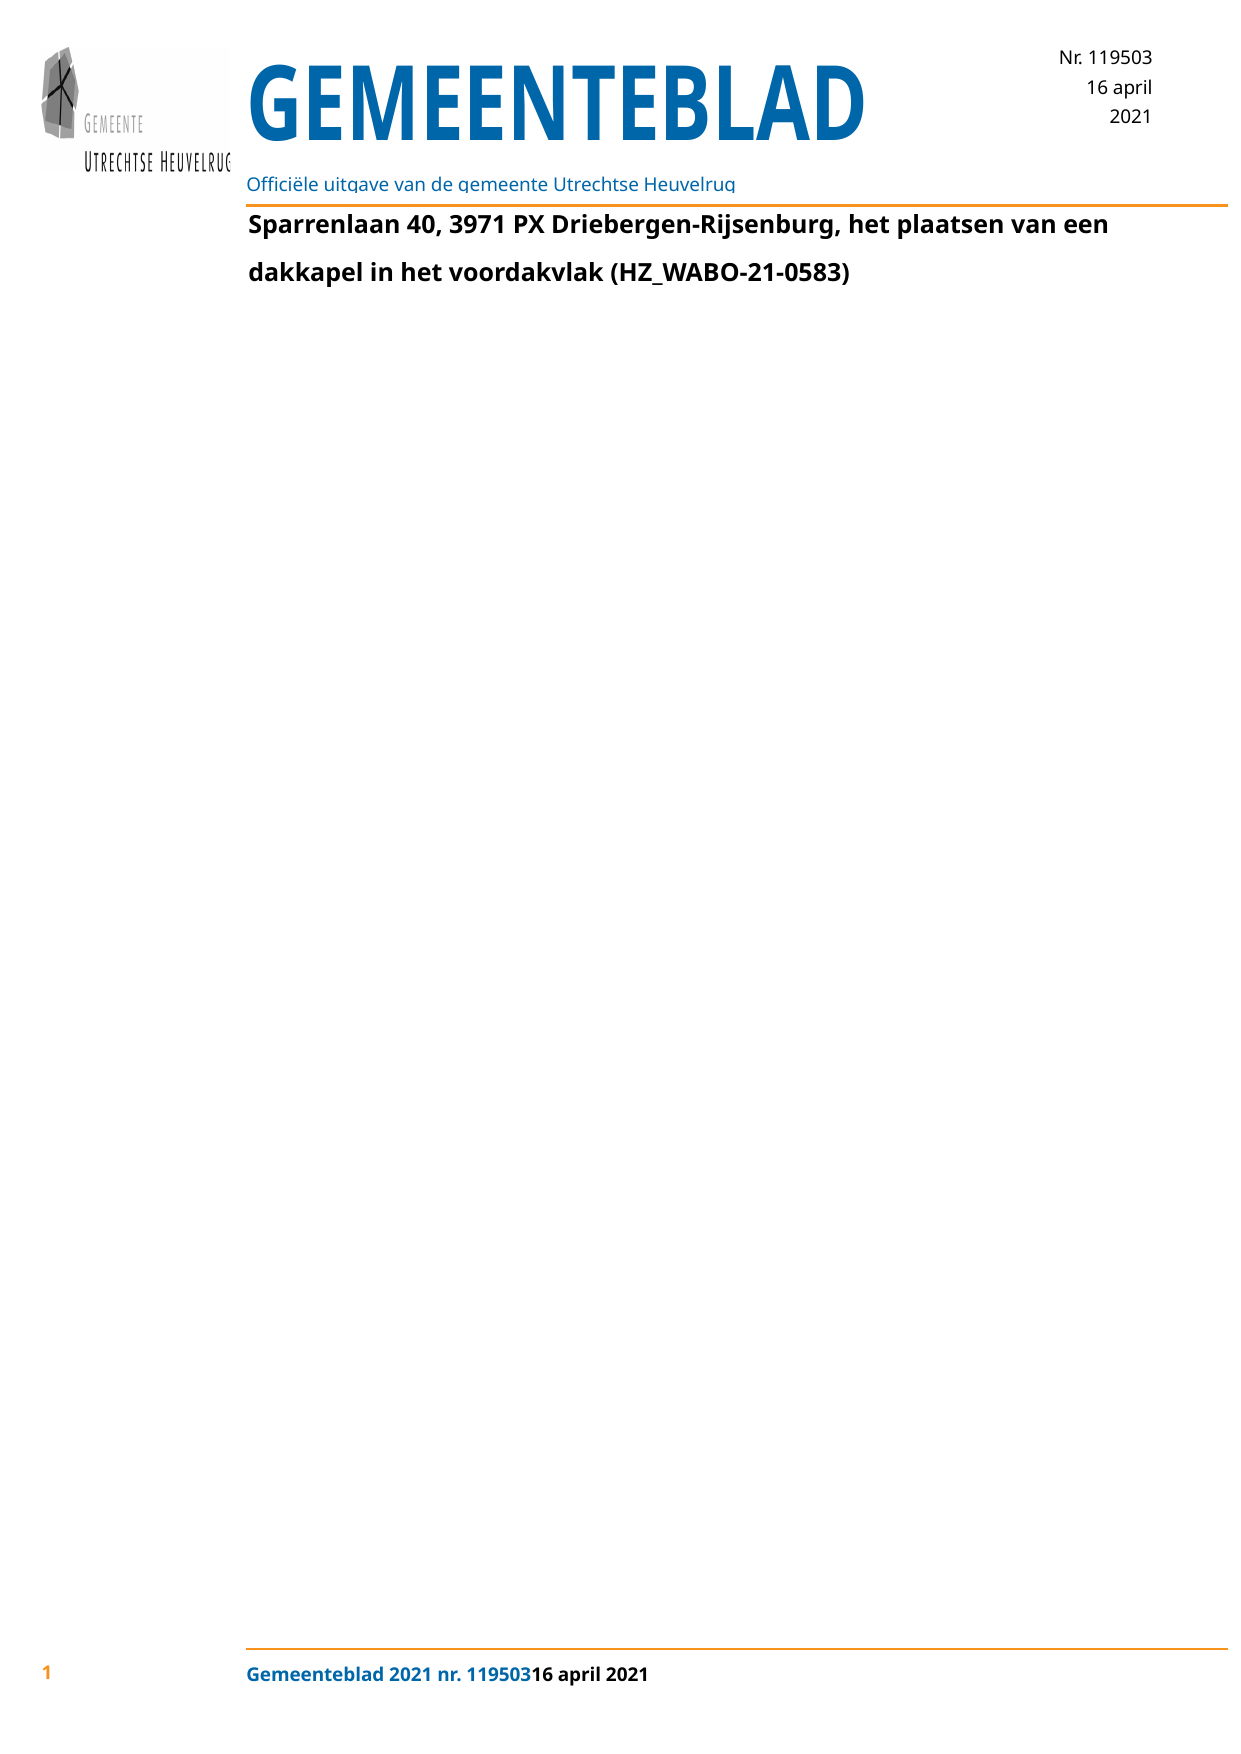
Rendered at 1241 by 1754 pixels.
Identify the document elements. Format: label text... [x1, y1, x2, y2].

text Sparrenlaan 40, 3971 PX Driebergen-Rijsenburg, het plaatsen van een dakkapel in het voordakvlak (HZ_WABO-21-0583) [248, 207, 1152, 288]
picture [41, 47, 231, 172]
